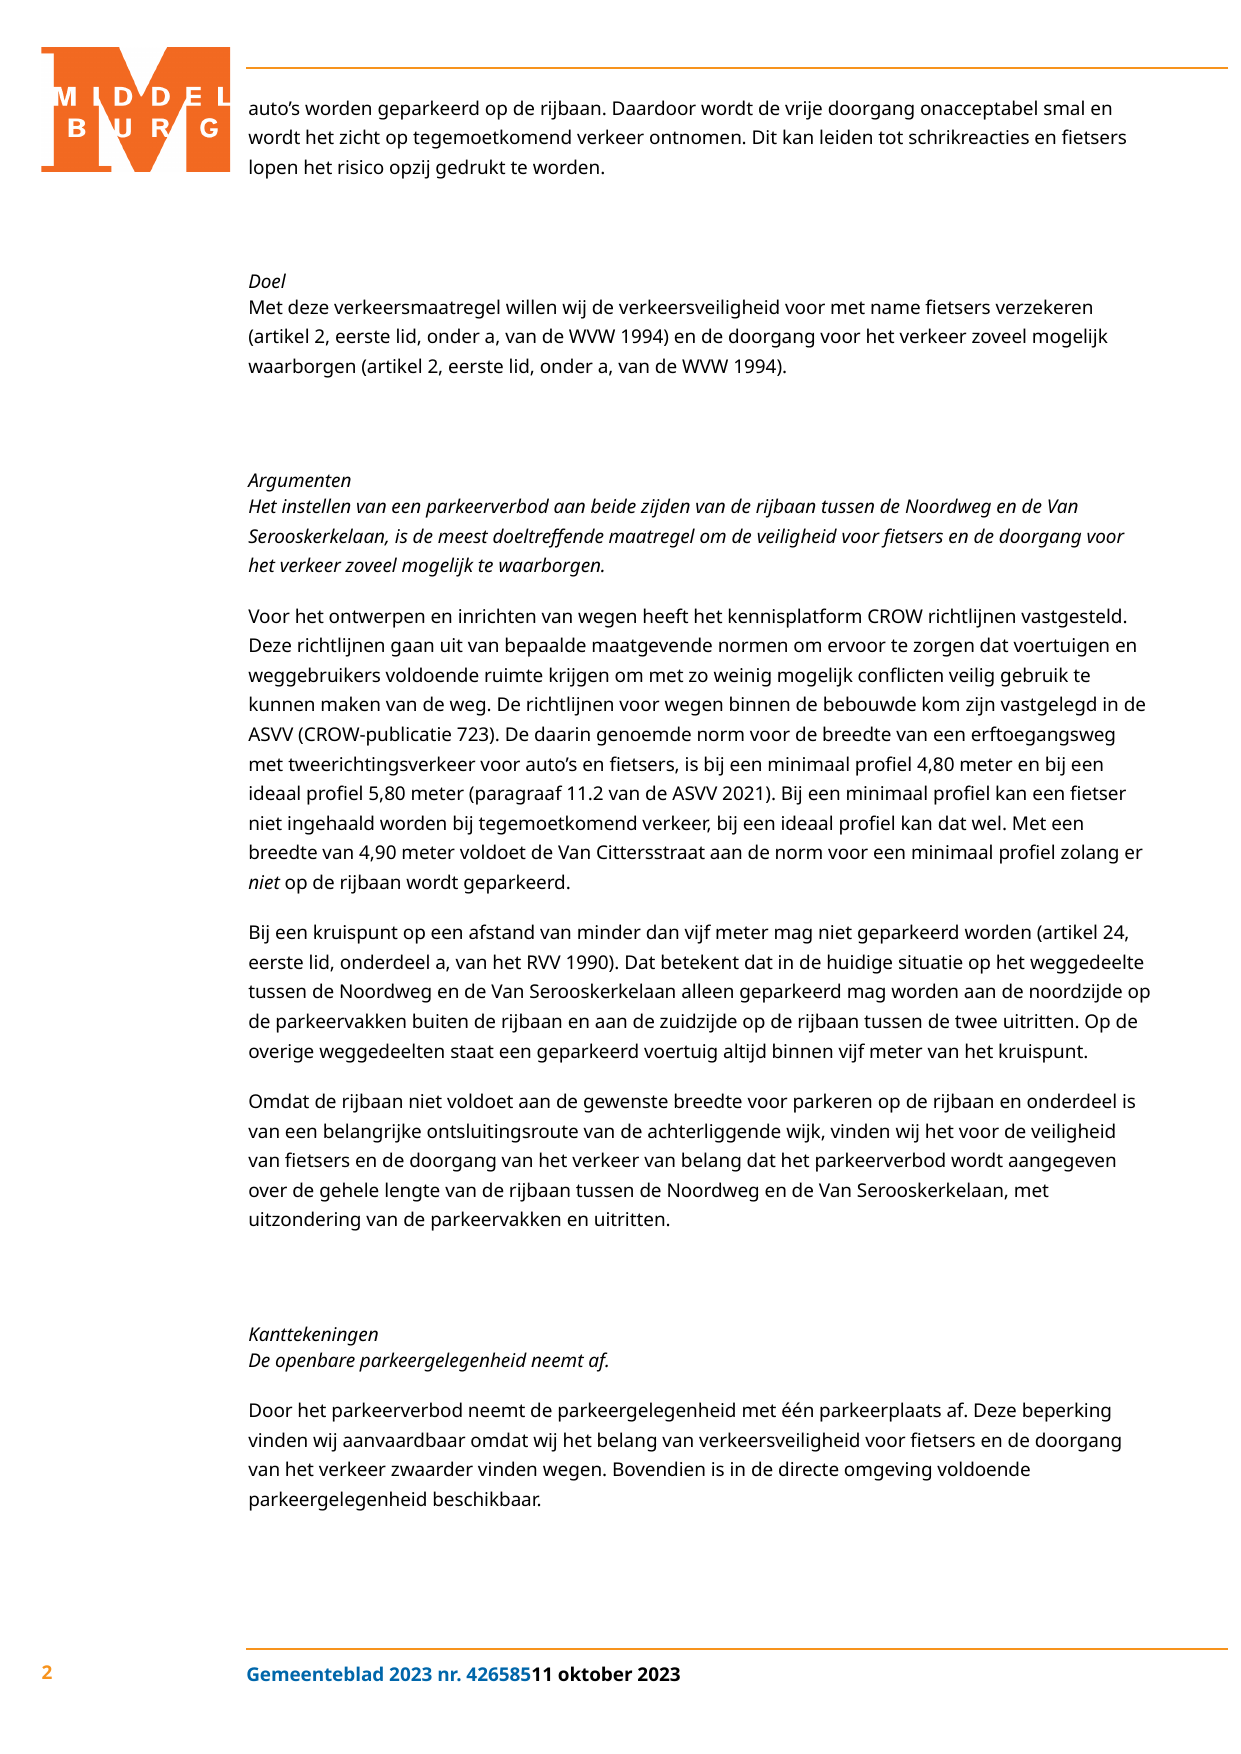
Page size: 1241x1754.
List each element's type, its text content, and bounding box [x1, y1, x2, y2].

text Doel [248, 268, 1152, 294]
text Argumenten [248, 468, 1152, 493]
text auto’s worden geparkeerd op de rijbaan. Daardoor wordt de vrije doorgang onacceptabel smal en wordt het zicht op tegemoetkomend verkeer ontnomen. Dit kan leiden tot schrikreacties en fietsers lopen het risico opzij gedrukt te worden. [248, 95, 1152, 180]
text Door het parkeerverbod neemt de parkeergelegenheid met één parkeerplaats af. Deze beperking vinden wij aanvaardbaar omdat wij het belang van verkeersveiligheid voor fietsers en de doorgang van het verkeer zwaarder vinden wegen. Bovendien is in de directe omgeving voldoende parkeergelegenheid beschikbaar. [248, 1397, 1152, 1512]
text Omdat de rijbaan niet voldoet aan de gewenste breedte voor parkeren op de rijbaan en onderdeel is van een belangrijke ontsluitingsroute van de achterliggende wijk, vinden wij het voor de veiligheid van fietsers en de doorgang van het verkeer van belang dat het parkeerverbod wordt aangegeven over de gehele lengte van de rijbaan tussen de Noordweg en de Van Serooskerkelaan, met uitzondering van de parkeervakken en uitritten. [248, 1088, 1152, 1232]
text De openbare parkeergelegenheid neemt af. [248, 1347, 1152, 1372]
picture [41, 47, 231, 172]
text Voor het ontwerpen en inrichten van wegen heeft het kennisplatform CROW richtlijnen vastgesteld. Deze richtlijnen gaan uit van bepaalde maatgevende normen om ervoor te zorgen dat voertuigen en weggebruikers voldoende ruimte krijgen om met zo weinig mogelijk conflicten veilig gebruik te kunnen maken van de weg. De richtlijnen voor wegen binnen de bebouwde kom zijn vastgelegd in de ASVV (CROW-publicatie 723). De daarin genoemde norm voor de breedte van een erftoegangsweg met tweerichtingsverkeer voor auto’s en fietsers, is bij een minimaal profiel 4,80 meter en bij een ideaal profiel 5,80 meter (paragraaf 11.2 van de ASVV 2021). Bij een minimaal profiel kan een fietser niet ingehaald worden bij tegemoetkomend verkeer, bij een ideaal profiel kan dat wel. Met een breedte van 4,90 meter voldoet de Van Cittersstraat aan de norm voor een minimaal profiel zolang er niet op de rijbaan wordt geparkeerd. [248, 603, 1152, 895]
text Bij een kruispunt op een afstand van minder dan vijf meter mag niet geparkeerd worden (artikel 24, eerste lid, onderdeel a, van het RVV 1990). Dat betekent dat in de huidige situatie op het weggedeelte tussen de Noordweg en de Van Serooskerkelaan alleen geparkeerd mag worden aan de noordzijde op de parkeervakken buiten de rijbaan en aan de zuidzijde op de rijbaan tussen de twee uitritten. Op de overige weggedeelten staat een geparkeerd voertuig altijd binnen vijf meter van het kruispunt. [248, 919, 1152, 1064]
text Het instellen van een parkeerverbod aan beide zijden van de rijbaan tussen de Noordweg en de Van Serooskerkelaan, is de meest doeltreffende maatregel om de veiligheid voor fietsers en de doorgang voor het verkeer zoveel mogelijk te waarborgen. [248, 493, 1152, 578]
text Met deze verkeersmaatregel willen wij de verkeersveiligheid voor met name fietsers verzekeren (artikel 2, eerste lid, onder a, van de WVW 1994) en de doorgang voor het verkeer zoveel mogelijk waarborgen (artikel 2, eerste lid, onder a, van de WVW 1994). [248, 294, 1152, 379]
text Kanttekeningen [248, 1321, 1152, 1347]
